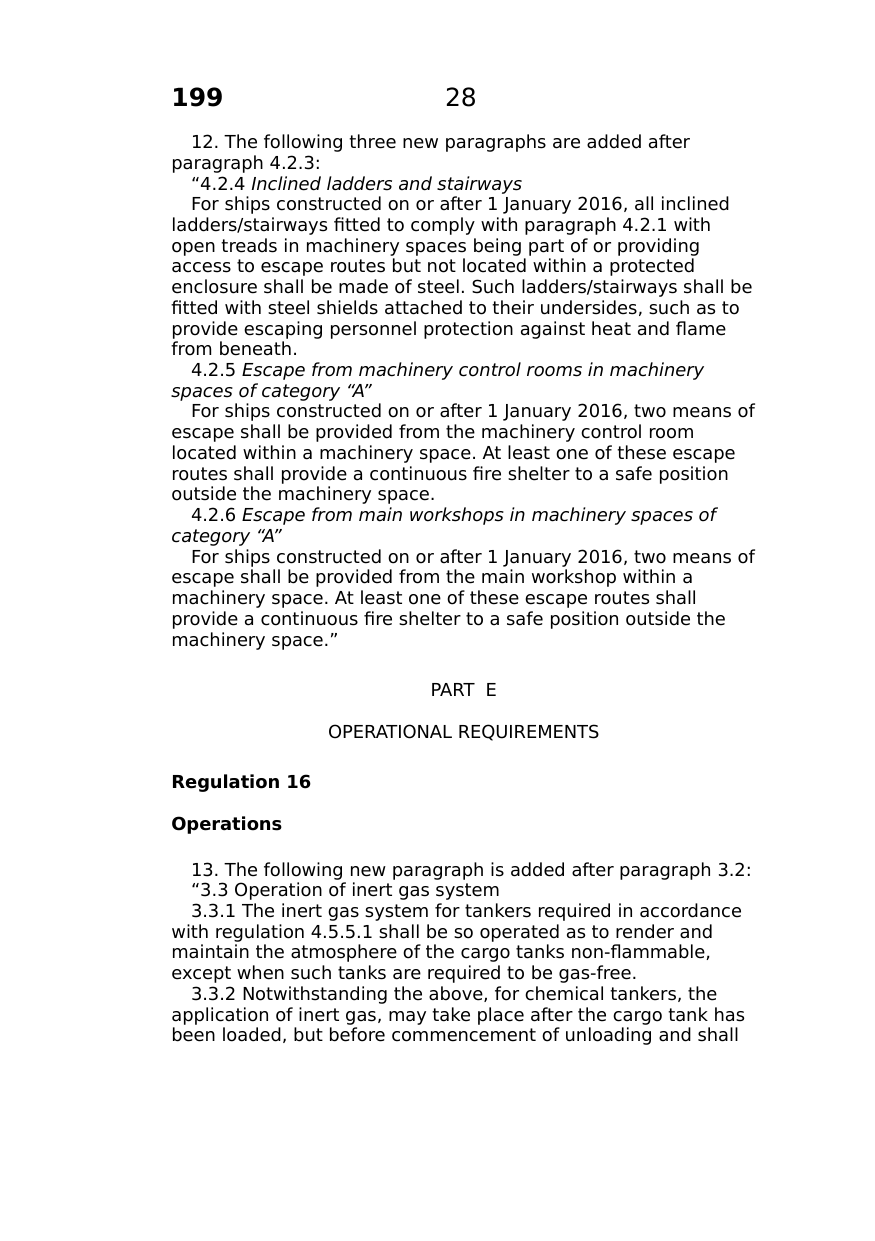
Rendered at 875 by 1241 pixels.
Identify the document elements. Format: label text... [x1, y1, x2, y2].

text 12. The following three new paragraphs are added after paragraph 4.2.3: [171, 132, 756, 173]
text 3.3.1 The inert gas system for tankers required in accordance with regulation 4.5.5.1 shall be so operated as to render and maintain the atmosphere of the cargo tanks non-flammable, except when such tanks are required to be gas-free. [171, 901, 756, 984]
text 4.2.6 Escape from main workshops in machinery spaces of category “A” [171, 505, 756, 546]
text 4.2.5 Escape from machinery control rooms in machinery spaces of category “A” [171, 360, 756, 401]
text “3.3 Operation of inert gas system [171, 880, 756, 901]
subtitle Regulation 16 Operations [171, 772, 756, 834]
text For ships constructed on or after 1 January 2016, all inclined ladders/stairways fitted to comply with paragraph 4.2.1 with open treads in machinery spaces being part of or providing access to escape routes but not located within a protected enclosure shall be made of steel. Such ladders/stairways shall be fitted with steel shields attached to their undersides, such as to provide escaping personnel protection against heat and flame from beneath. [171, 194, 756, 360]
text 3.3.2 Notwithstanding the above, for chemical tankers, the application of inert gas, may take place after the cargo tank has been loaded, but before commencement of unloading and shall [171, 984, 756, 1046]
text “4.2.4 Inclined ladders and stairways [171, 173, 756, 194]
subtitle PART E OPERATIONAL REQUIREMENTS [171, 680, 756, 742]
text 13. The following new paragraph is added after paragraph 3.2: [171, 859, 756, 880]
text For ships constructed on or after 1 January 2016, two means of escape shall be provided from the main workshop within a machinery space. At least one of these escape routes shall provide a continuous fire shelter to a safe position outside the machinery space.” [171, 546, 756, 650]
text For ships constructed on or after 1 January 2016, two means of escape shall be provided from the machinery control room located within a machinery space. At least one of these escape routes shall provide a continuous fire shelter to a safe position outside the machinery space. [171, 401, 756, 505]
